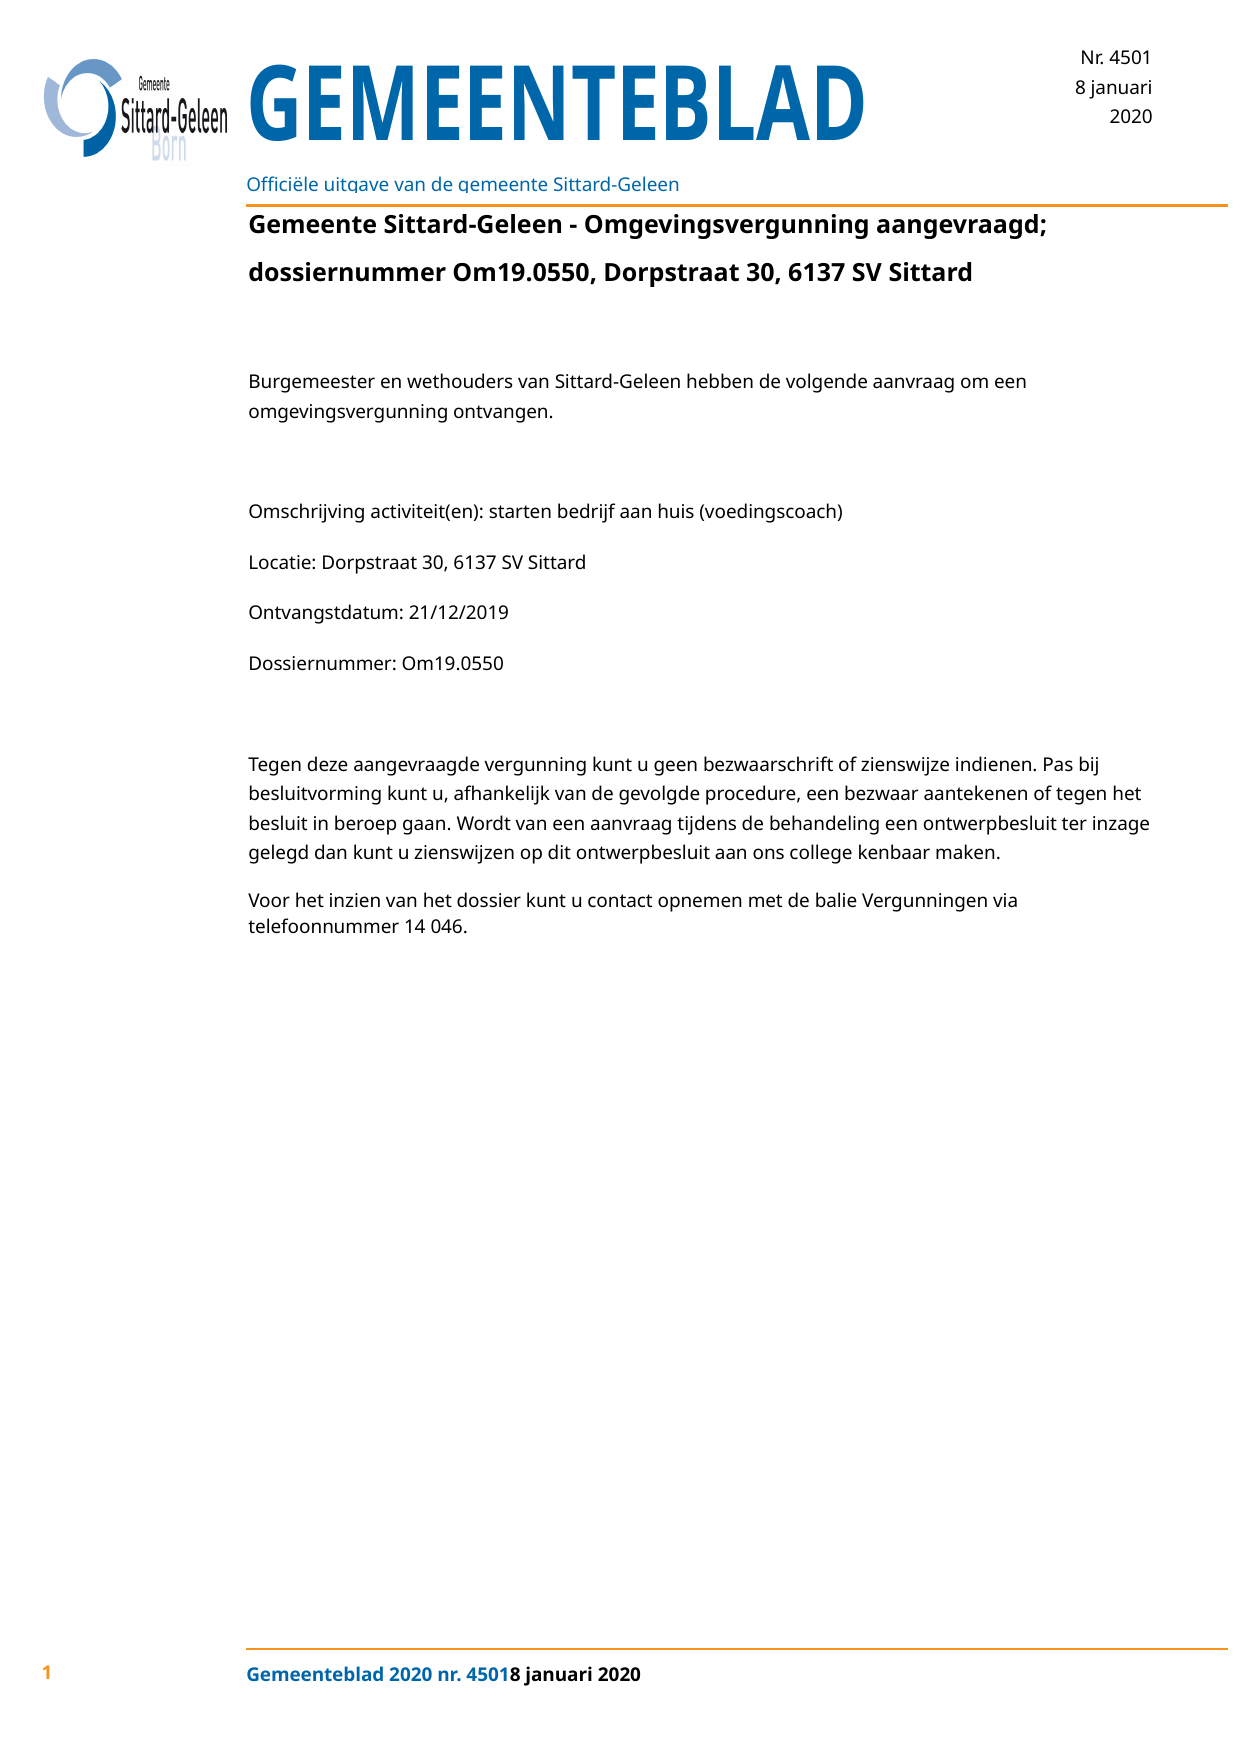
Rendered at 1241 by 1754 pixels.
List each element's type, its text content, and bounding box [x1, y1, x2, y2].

text Burgemeester en wethouders van Sittard-Geleen hebben de volgende aanvraag om een omgevingsvergunning ontvangen. [248, 368, 1152, 424]
text Dossiernummer: Om19.0550 [248, 650, 1152, 676]
text Tegen deze aangevraagde vergunning kunt u geen bezwaarschrift of zienswijze indienen. Pas bij besluitvorming kunt u, afhankelijk van de gevolgde procedure, een bezwaar aantekenen of tegen het besluit in beroep gaan. Wordt van een aanvraag tijdens de behandeling een ontwerpbesluit ter inzage gelegd dan kunt u zienswijzen op dit ontwerpbesluit aan ons college kenbaar maken. [248, 751, 1152, 865]
text Omschrijving activiteit(en): starten bedrijf aan huis (voedingscoach) [248, 499, 1152, 524]
text Voor het inzien van het dossier kunt u contact opnemen met de balie Vergunningen via telefoonnummer 14 046. [248, 887, 1152, 939]
picture [41, 47, 231, 172]
text Gemeente Sittard-Geleen - Omgevingsvergunning aangevraagd; dossiernummer Om19.0550, Dorpstraat 30, 6137 SV Sittard [248, 207, 1152, 288]
text Locatie: Dorpstraat 30, 6137 SV Sittard [248, 549, 1152, 575]
text Ontvangstdatum: 21/12/2019 [248, 599, 1152, 625]
